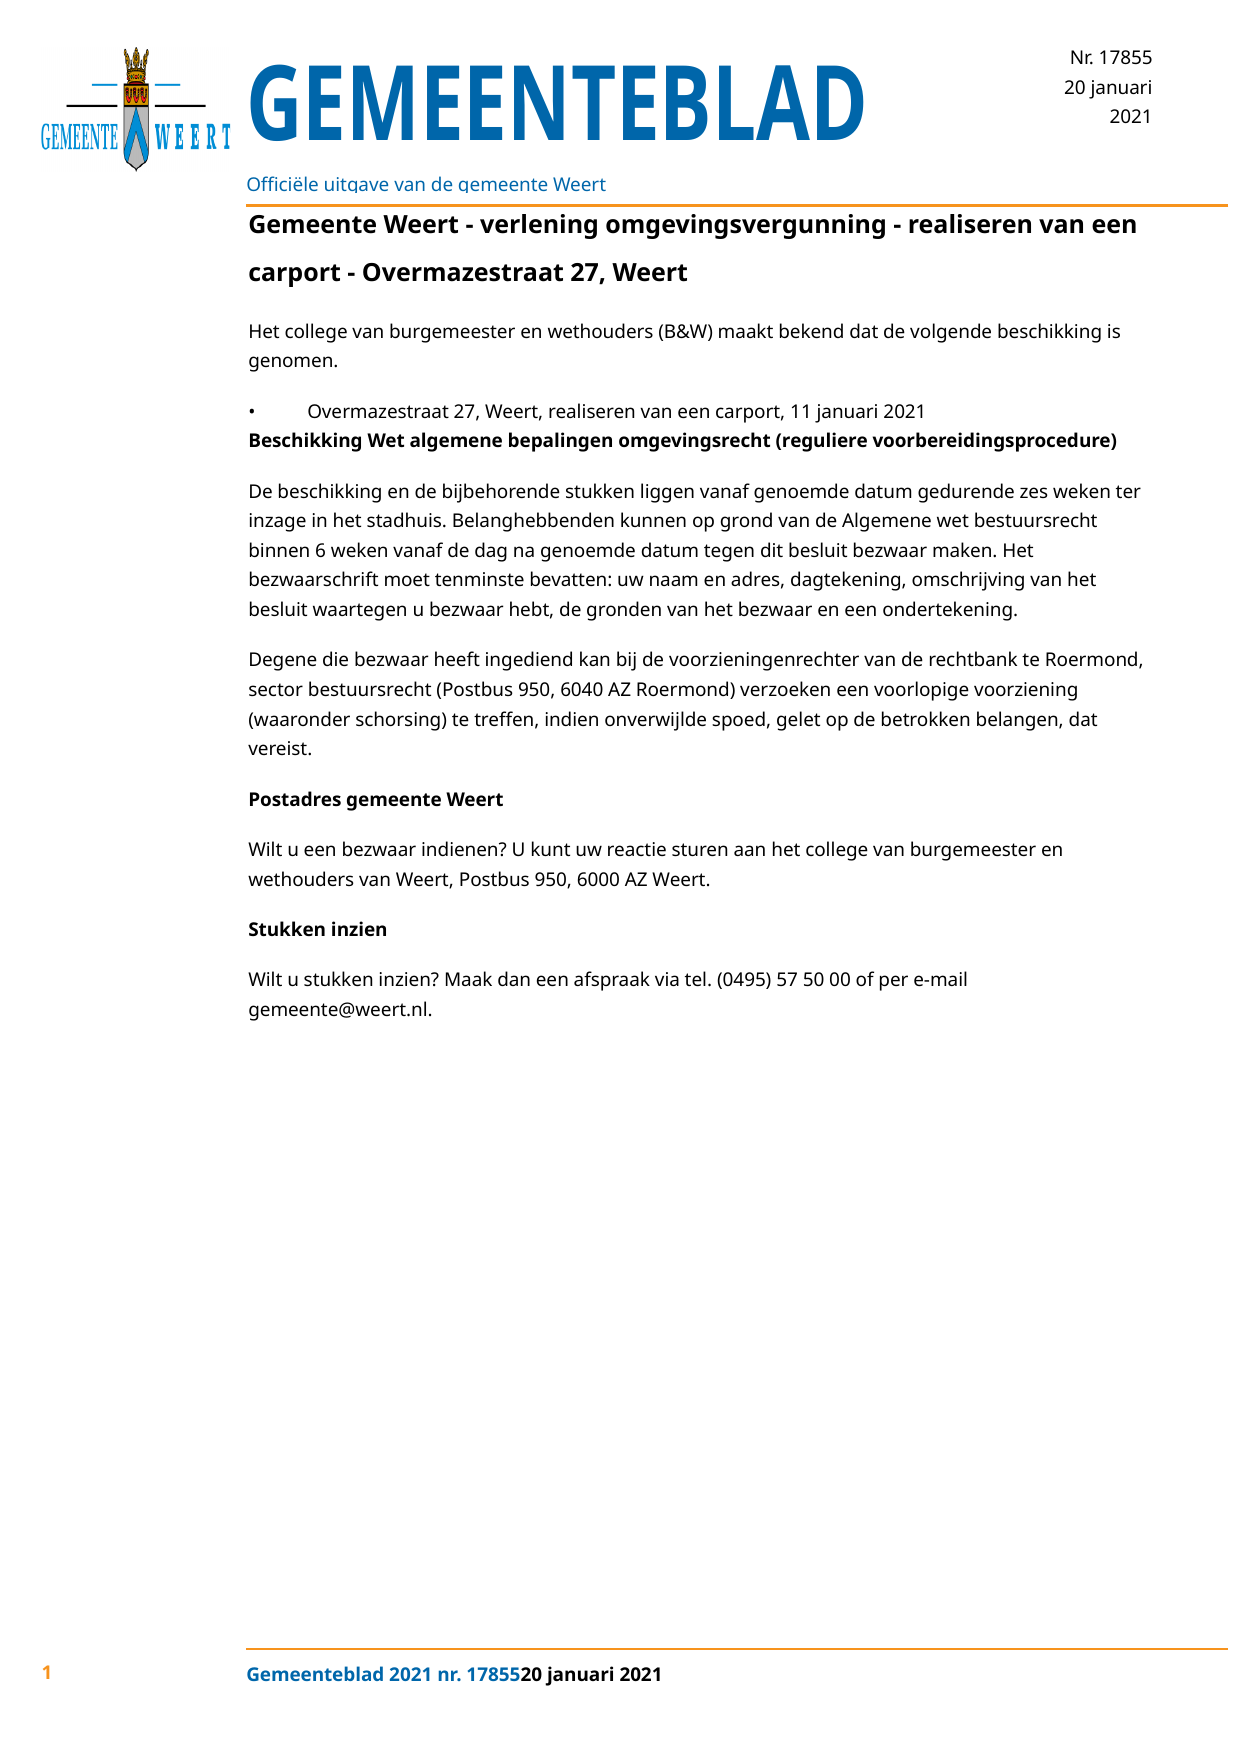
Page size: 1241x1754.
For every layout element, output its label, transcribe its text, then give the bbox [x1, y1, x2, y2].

text Beschikking Wet algemene bepalingen omgevingsrecht (reguliere voorbereidingsprocedure) [248, 427, 1152, 453]
text Degene die bezwaar heeft ingediend kan bij de voorzieningenrechter van de rechtbank te Roermond, sector bestuursrecht (Postbus 950, 6040 AZ Roermond) verzoeken een voorlopige voorziening (waaronder schorsing) te treffen, indien onverwijlde spoed, gelet op de betrokken belangen, dat vereist. [248, 647, 1152, 761]
picture [41, 47, 231, 172]
text Gemeente Weert - verlening omgevingsvergunning - realiseren van een carport - Overmazestraat 27, Weert [248, 207, 1152, 288]
text De beschikking en de bijbehorende stukken liggen vanaf genoemde datum gedurende zes weken ter inzage in het stadhuis. Belanghebbenden kunnen op grond van de Algemene wet bestuursrecht binnen 6 weken vanaf de dag na genoemde datum tegen dit besluit bezwaar maken. Het bezwaarschrift moet tenminste bevatten: uw naam en adres, dagtekening, omschrijving van het besluit waartegen u bezwaar hebt, de gronden van het bezwaar en een ondertekening. [248, 478, 1152, 622]
text Het college van burgemeester en wethouders (B&W) maakt bekend dat de volgende beschikking is genomen. [248, 318, 1152, 373]
text Stukken inzien [248, 916, 1152, 942]
text Wilt u stukken inzien? Maak dan een afspraak via tel. (0495) 57 50 00 of per e-mail gemeente@weert.nl. [248, 967, 1152, 1022]
text Postadres gemeente Weert [248, 786, 1152, 812]
list Overmazestraat 27, Weert, realiseren van een carport, 11 januari 2021 [248, 398, 1152, 424]
text Wilt u een bezwaar indienen? U kunt uw reactie sturen aan het college van burgemeester en wethouders van Weert, Postbus 950, 6000 AZ Weert. [248, 836, 1152, 892]
